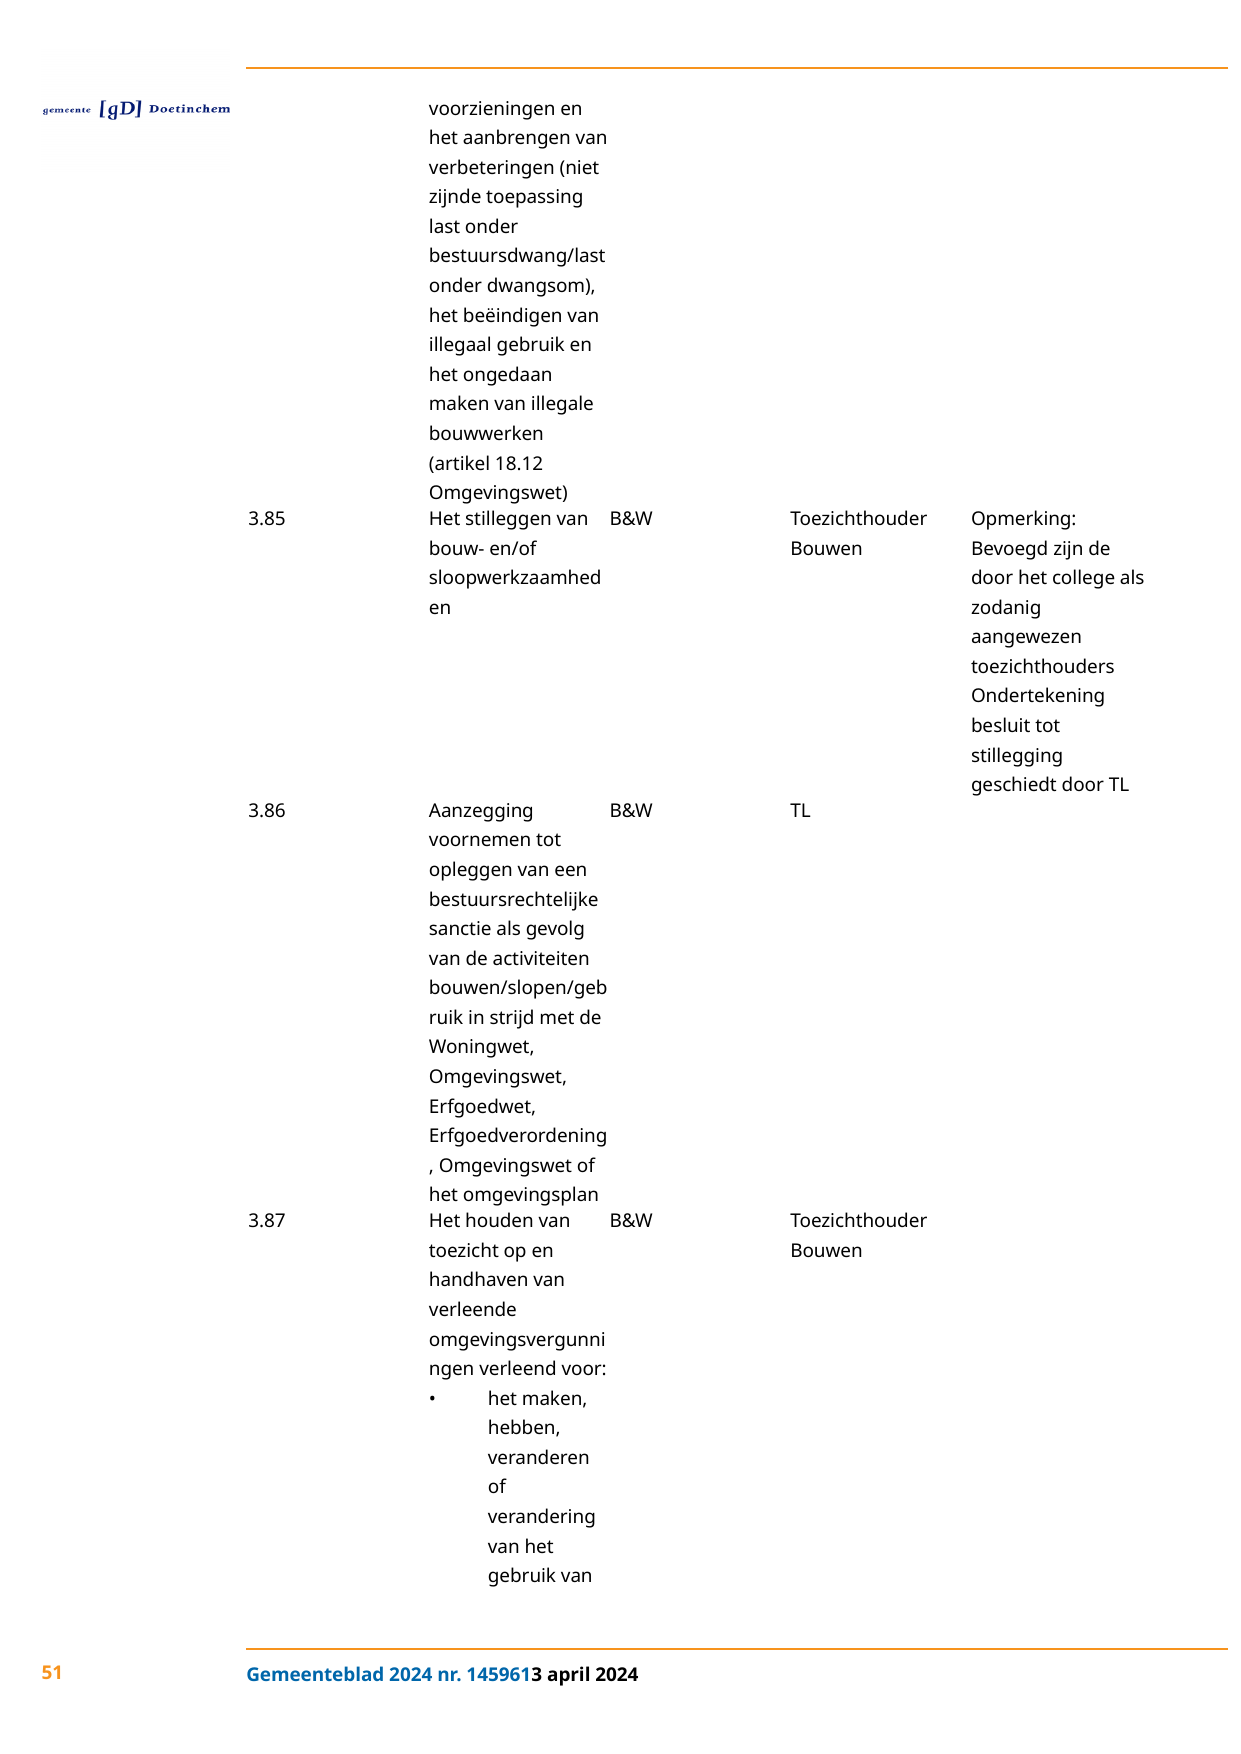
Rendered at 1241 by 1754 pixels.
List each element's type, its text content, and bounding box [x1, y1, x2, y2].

table_cell [971, 797, 1152, 1207]
table_cell Aanzegging voornemen tot opleggen van een bestuursrechtelijke sanctie als gevolg van de activiteiten bouwen/slopen/gebruik in strijd met de Woningwet, Omgevingswet, Erfgoedwet, Erfgoedverordening, Omgevingswet of het omgevingsplan [429, 797, 609, 1207]
table_cell 3.87 [248, 1208, 429, 1588]
table_cell B&W [609, 505, 790, 797]
table_cell 3.86 [248, 797, 429, 1207]
table_cell Toezichthouder Bouwen [790, 505, 971, 797]
table_cell Het houden van toezicht op en handhaven van verleende omgevingsvergunningen verleend voor: het maken, hebben, veranderen of verandering van het gebruik van [429, 1208, 609, 1588]
table_cell B&W [609, 797, 790, 1207]
table_cell Het stilleggen van bouw- en/of sloopwerkzaamheden [429, 505, 609, 797]
table_cell [971, 95, 1152, 505]
picture [41, 47, 231, 172]
table_cell [790, 95, 971, 505]
table_cell 3.85 [248, 505, 429, 797]
table_cell [609, 95, 790, 505]
table_cell Opmerking: Bevoegd zijn de door het college als zodanig aangewezen toezichthouders Ondertekening besluit tot stillegging geschiedt door TL [971, 505, 1152, 797]
table_cell Toezichthouder Bouwen [790, 1208, 971, 1588]
table_cell [971, 1208, 1152, 1588]
table_cell B&W [609, 1208, 790, 1588]
table_cell TL [790, 797, 971, 1207]
table_cell voorzieningen en het aanbrengen van verbeteringen (niet zijnde toepassing last onder bestuursdwang/last onder dwangsom), het beëindigen van illegaal gebruik en het ongedaan maken van illegale bouwwerken (artikel 18.12 Omgevingswet) [429, 95, 609, 505]
table_cell [248, 95, 429, 505]
